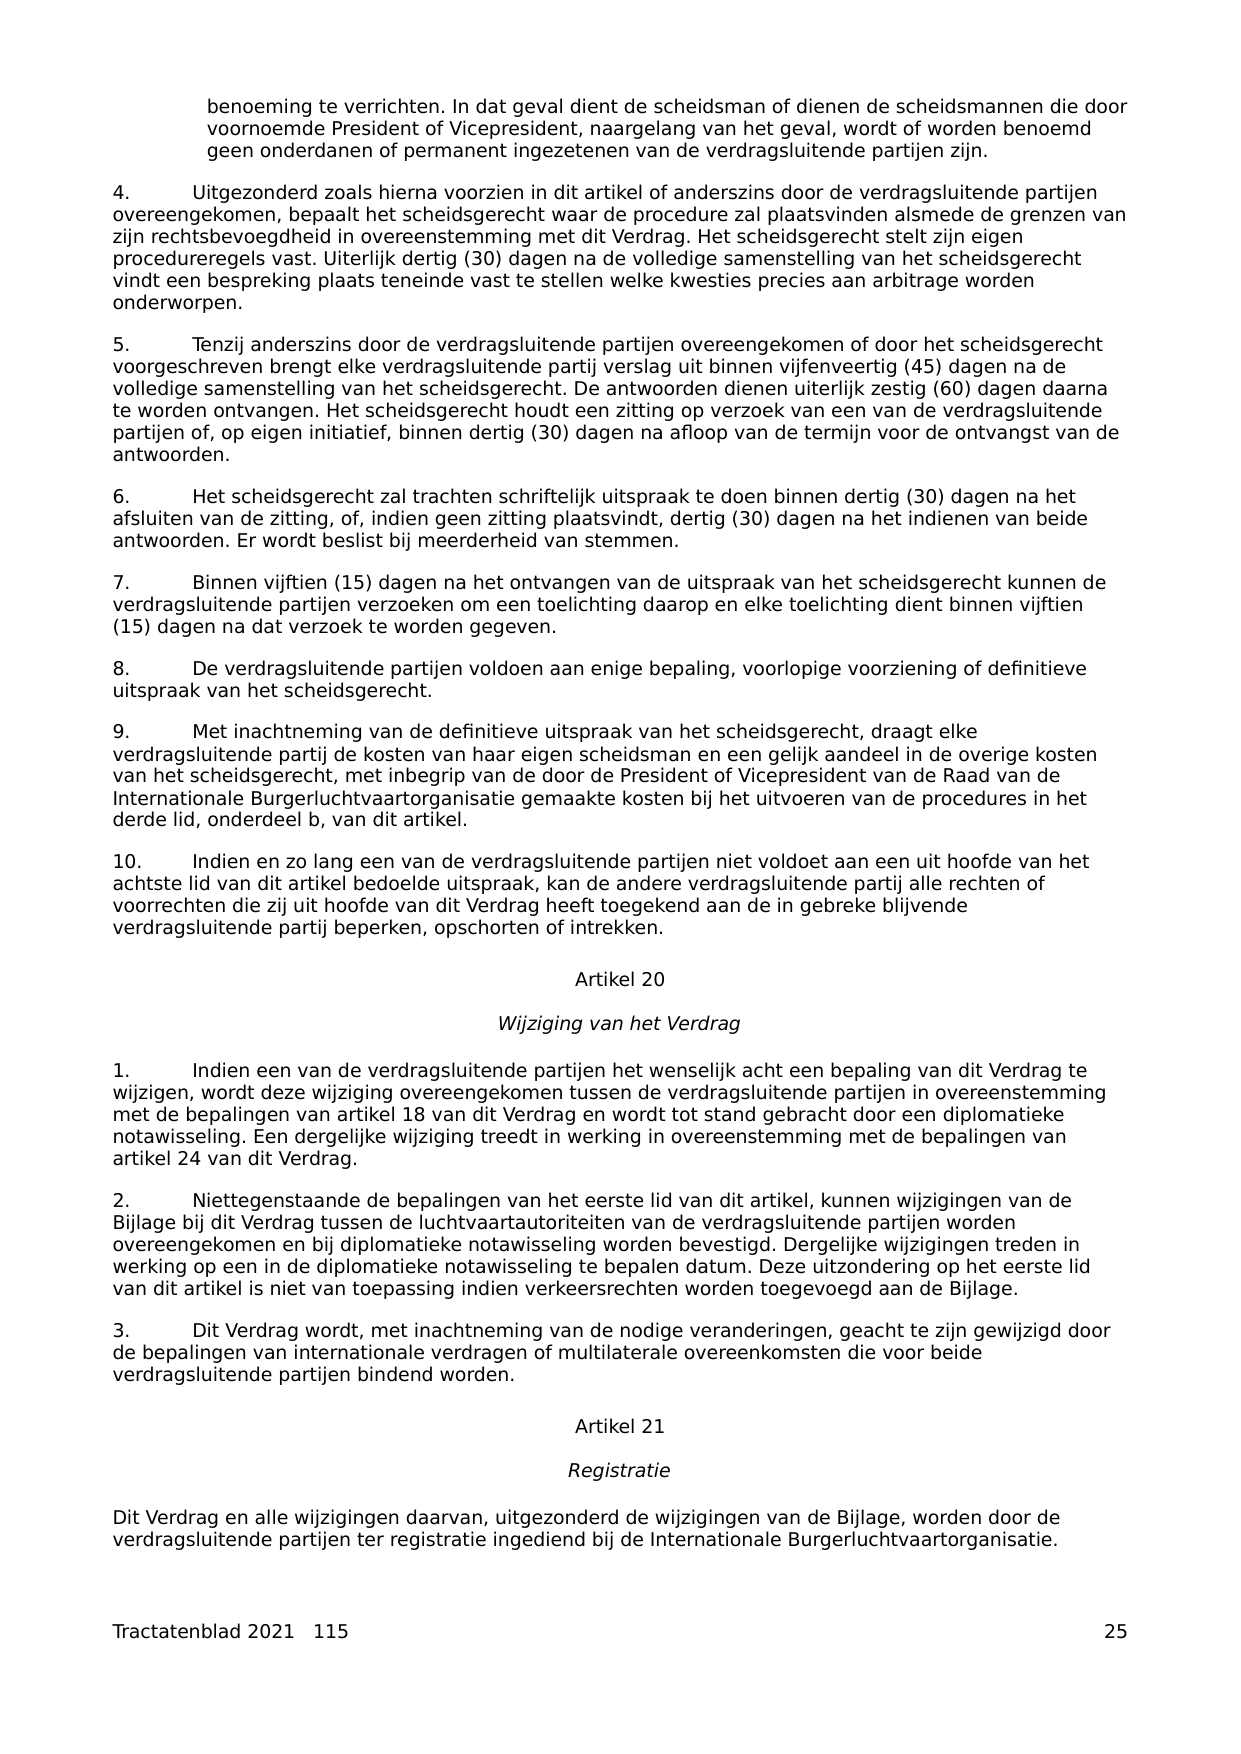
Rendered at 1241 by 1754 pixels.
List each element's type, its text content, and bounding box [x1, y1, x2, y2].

text 3. Dit Verdrag wordt, met inachtneming van de nodige veranderingen, geacht te zijn gewijzigd door de bepalingen van internationale verdragen of multilaterale overeenkomsten die voor beide verdragsluitende partijen bindend worden. [112, 1320, 1128, 1386]
text 2. Niettegenstaande de bepalingen van het eerste lid van dit artikel, kunnen wijzigingen van de Bijlage bij dit Verdrag tussen de luchtvaartautoriteiten van de verdragsluitende partijen worden overeengekomen en bij diplomatieke notawisseling worden bevestigd. Dergelijke wijzigingen treden in werking op een in de diplomatieke notawisseling te bepalen datum. Deze uitzondering op het eerste lid van dit artikel is niet van toepassing indien verkeersrechten worden toegevoegd aan de Bijlage. [112, 1190, 1128, 1300]
text 7. Binnen vijftien (15) dagen na het ontvangen van de uitspraak van het scheidsgerecht kunnen de verdragsluitende partijen verzoeken om een toelichting daarop en elke toelichting dient binnen vijftien (15) dagen na dat verzoek te worden gegeven. [112, 572, 1128, 637]
text 8. De verdragsluitende partijen voldoen aan enige bepaling, voorlopige voorziening of definitieve uitspraak van het scheidsgerecht. [112, 657, 1128, 701]
text 6. Het scheidsgerecht zal trachten schriftelijk uitspraak te doen binnen dertig (30) dagen na het afsluiten van de zitting, of, indien geen zitting plaatsvindt, dertig (30) dagen na het indienen van beide antwoorden. Er wordt beslist bij meerderheid van stemmen. [112, 486, 1128, 552]
text 4. Uitgezonderd zoals hierna voorzien in dit artikel of anderszins door de verdragsluitende partijen overeengekomen, bepaalt het scheidsgerecht waar de procedure zal plaatsvinden alsmede de grenzen van zijn rechtsbevoegdheid in overeenstemming met dit Verdrag. Het scheidsgerecht stelt zijn eigen procedureregels vast. Uiterlijk dertig (30) dagen na de volledige samenstelling van het scheidsgerecht vindt een bespreking plaats teneinde vast te stellen welke kwesties precies aan arbitrage worden onderworpen. [112, 182, 1128, 314]
subtitle Artikel 21 Registratie [112, 1416, 1128, 1482]
text 9. Met inachtneming van de definitieve uitspraak van het scheidsgerecht, draagt elke verdragsluitende partij de kosten van haar eigen scheidsman en een gelijk aandeel in de overige kosten van het scheidsgerecht, met inbegrip van de door de President of Vicepresident van de Raad van de Internationale Burgerluchtvaartorganisatie gemaakte kosten bij het uitvoeren van de procedures in het derde lid, onderdeel b, van dit artikel. [112, 721, 1128, 831]
text 10. Indien en zo lang een van de verdragsluitende partijen niet voldoet aan een uit hoofde van het achtste lid van dit artikel bedoelde uitspraak, kan de andere verdragsluitende partij alle rechten of voorrechten die zij uit hoofde van dit Verdrag heeft toegekend aan de in gebreke blijvende verdragsluitende partij beperken, opschorten of intrekken. [112, 851, 1128, 939]
text 5. Tenzij anderszins door de verdragsluitende partijen overeengekomen of door het scheidsgerecht voorgeschreven brengt elke verdragsluitende partij verslag uit binnen vijfenveertig (45) dagen na de volledige samenstelling van het scheidsgerecht. De antwoorden dienen uiterlijk zestig (60) dagen daarna te worden ontvangen. Het scheidsgerecht houdt een zitting op verzoek van een van de verdragsluitende partijen of, op eigen initiatief, binnen dertig (30) dagen na afloop van de termijn voor de ontvangst van de antwoorden. [112, 334, 1128, 466]
text benoeming te verrichten. In dat geval dient de scheidsman of dienen de scheidsmannen die door voornoemde President of Vicepresident, naargelang van het geval, wordt of worden benoemd geen onderdanen of permanent ingezetenen van de verdragsluitende partijen zijn. [165, 96, 1128, 162]
text Dit Verdrag en alle wijzigingen daarvan, uitgezonderd de wijzigingen van de Bijlage, worden door de verdragsluitende partijen ter registratie ingediend bij de Internationale Burgerluchtvaartorganisatie. [112, 1507, 1128, 1551]
subtitle Artikel 20 Wijziging van het Verdrag [112, 969, 1128, 1035]
text 1. Indien een van de verdragsluitende partijen het wenselijk acht een bepaling van dit Verdrag te wijzigen, wordt deze wijziging overeengekomen tussen de verdragsluitende partijen in overeenstemming met de bepalingen van artikel 18 van dit Verdrag en wordt tot stand gebracht door een diplomatieke notawisseling. Een dergelijke wijziging treedt in werking in overeenstemming met de bepalingen van artikel 24 van dit Verdrag. [112, 1060, 1128, 1170]
